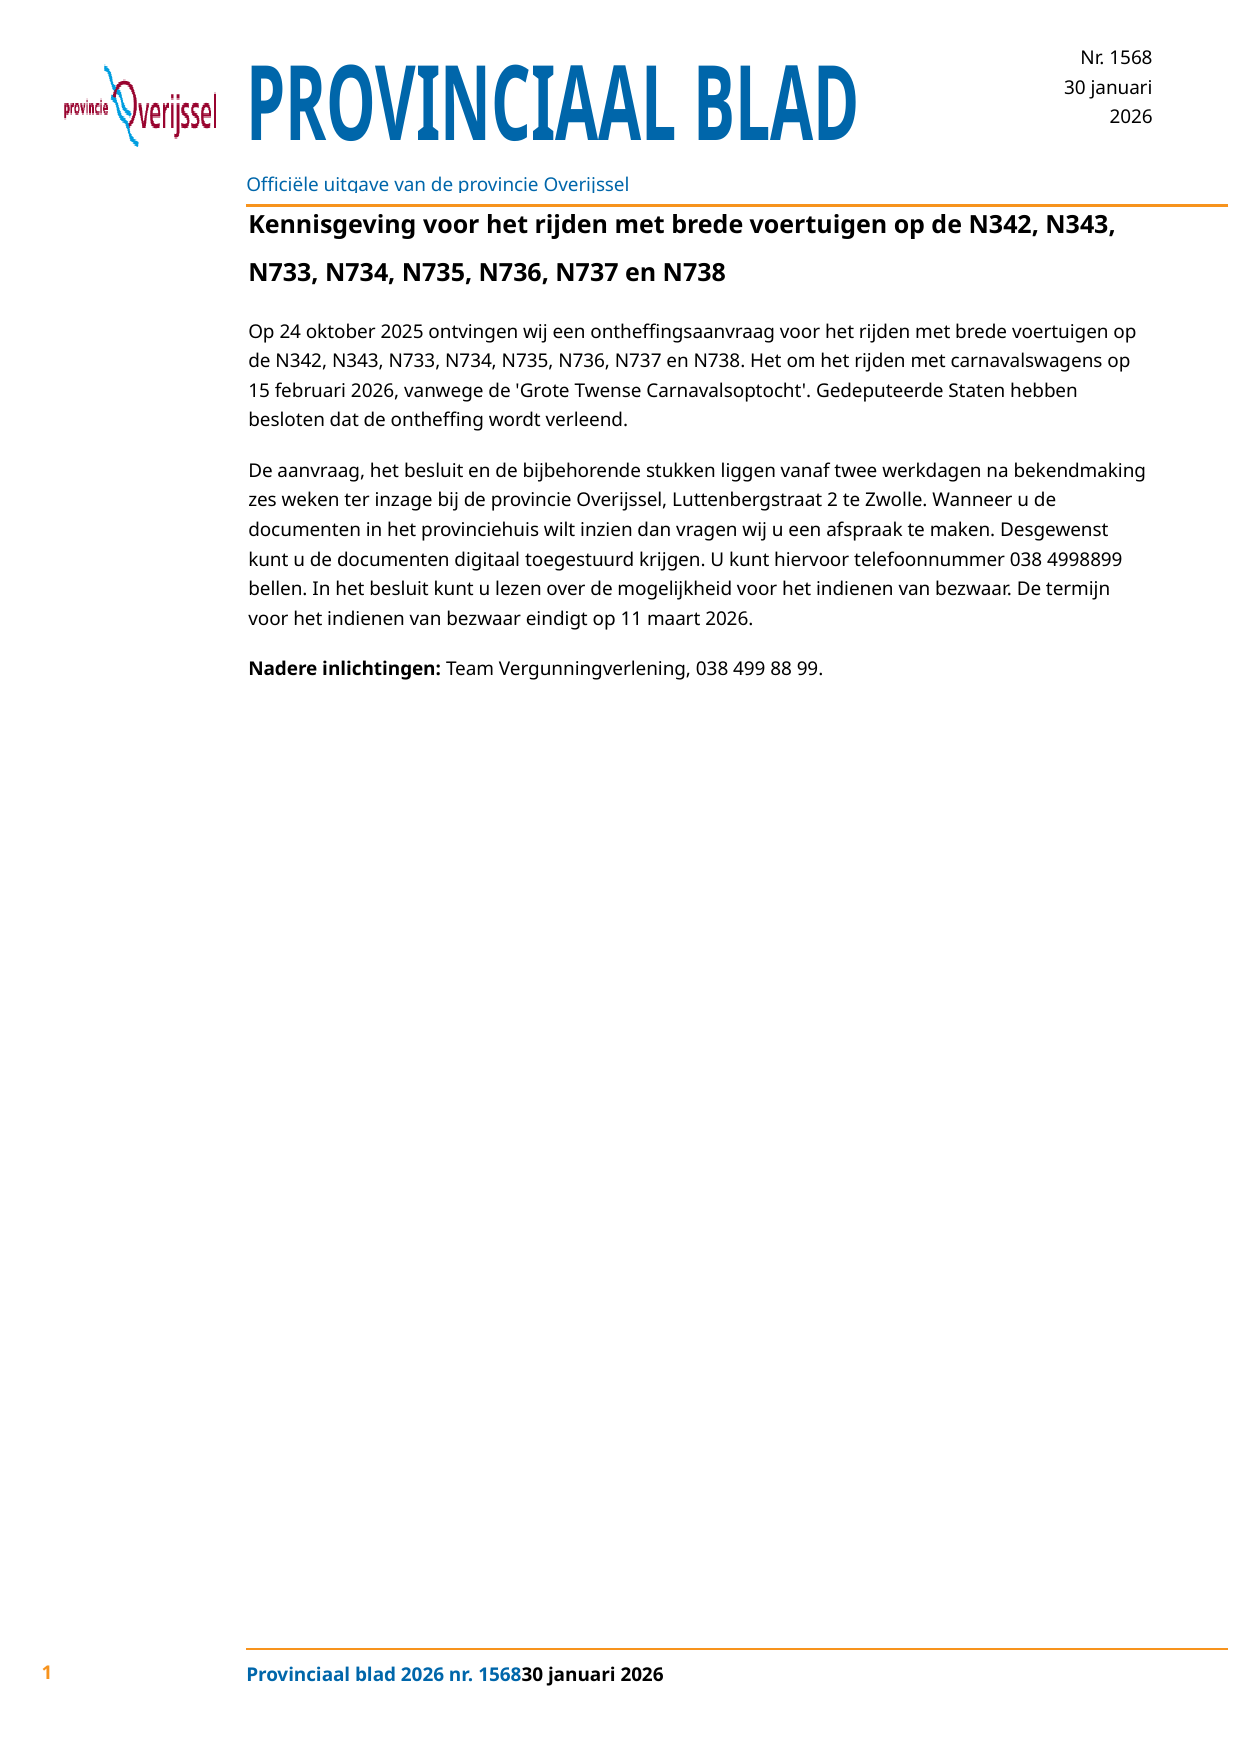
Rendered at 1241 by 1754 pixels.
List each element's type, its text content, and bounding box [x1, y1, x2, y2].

picture [41, 47, 231, 172]
text Nadere inlichtingen: Team Vergunningverlening, 038 499 88 99. [248, 655, 1152, 681]
text De aanvraag, het besluit en de bijbehorende stukken liggen vanaf twee werkdagen na bekendmaking zes weken ter inzage bij de provincie Overijssel, Luttenbergstraat 2 te Zwolle. Wanneer u de documenten in het provinciehuis wilt inzien dan vragen wij u een afspraak te maken. Desgewenst kunt u de documenten digitaal toegestuurd krijgen. U kunt hiervoor telefoonnummer 038 4998899 bellen. In het besluit kunt u lezen over de mogelijkheid voor het indienen van bezwaar. De termijn voor het indienen van bezwaar eindigt op 11 maart 2026. [248, 457, 1152, 631]
text Kennisgeving voor het rijden met brede voertuigen op de N342, N343, N733, N734, N735, N736, N737 en N738 [248, 207, 1152, 288]
text Op 24 oktober 2025 ontvingen wij een ontheffingsaanvraag voor het rijden met brede voertuigen op de N342, N343, N733, N734, N735, N736, N737 en N738. Het om het rijden met carnavalswagens op 15 februari 2026, vanwege de 'Grote Twense Carnavalsoptocht'. Gedeputeerde Staten hebben besloten dat de ontheffing wordt verleend. [248, 318, 1152, 432]
